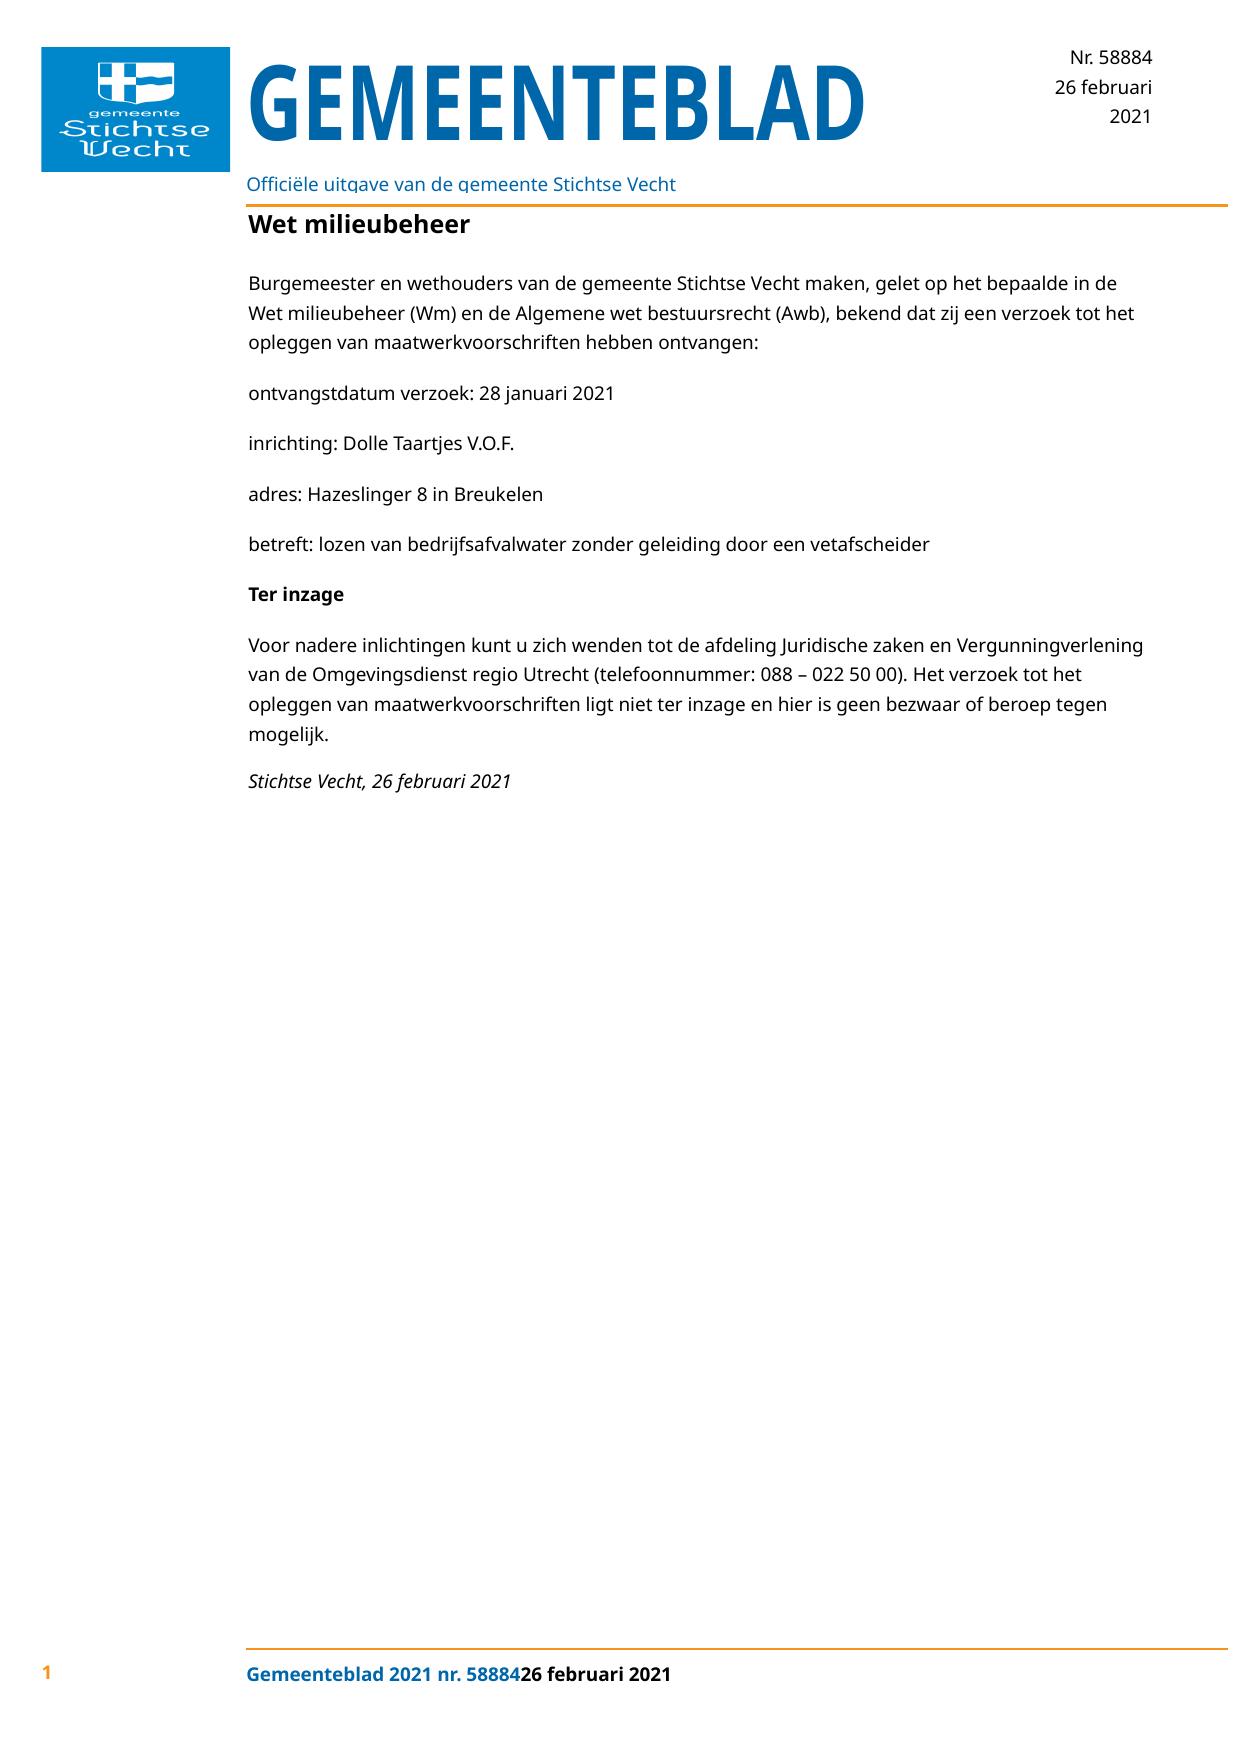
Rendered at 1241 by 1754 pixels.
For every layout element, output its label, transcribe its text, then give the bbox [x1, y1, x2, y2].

text ontvangstdatum verzoek: 28 januari 2021 [248, 380, 1152, 406]
text adres: Hazeslinger 8 in Breukelen [248, 481, 1152, 506]
text Wet milieubeheer [248, 207, 1152, 241]
text Burgemeester en wethouders van de gemeente Stichtse Vecht maken, gelet op het bepaalde in de Wet milieubeheer (Wm) en de Algemene wet bestuursrecht (Awb), bekend dat zij een verzoek tot het opleggen van maatwerkvoorschriften hebben ontvangen: [248, 270, 1152, 355]
text Voor nadere inlichtingen kunt u zich wenden tot de afdeling Juridische zaken en Vergunningverlening van de Omgevingsdienst regio Utrecht (telefoonnummer: 088 – 022 50 00). Het verzoek tot het opleggen van maatwerkvoorschriften ligt niet ter inzage en hier is geen bezwaar of beroep tegen mogelijk. [248, 632, 1152, 746]
text betreft: lozen van bedrijfsafvalwater zonder geleiding door een vetafscheider [248, 531, 1152, 557]
text Stichtse Vecht, 26 februari 2021 [248, 768, 1152, 794]
text inrichting: Dolle Taartjes V.O.F. [248, 430, 1152, 456]
picture [137, 63, 174, 103]
picture [99, 63, 135, 101]
text Ter inzage [248, 582, 1152, 607]
